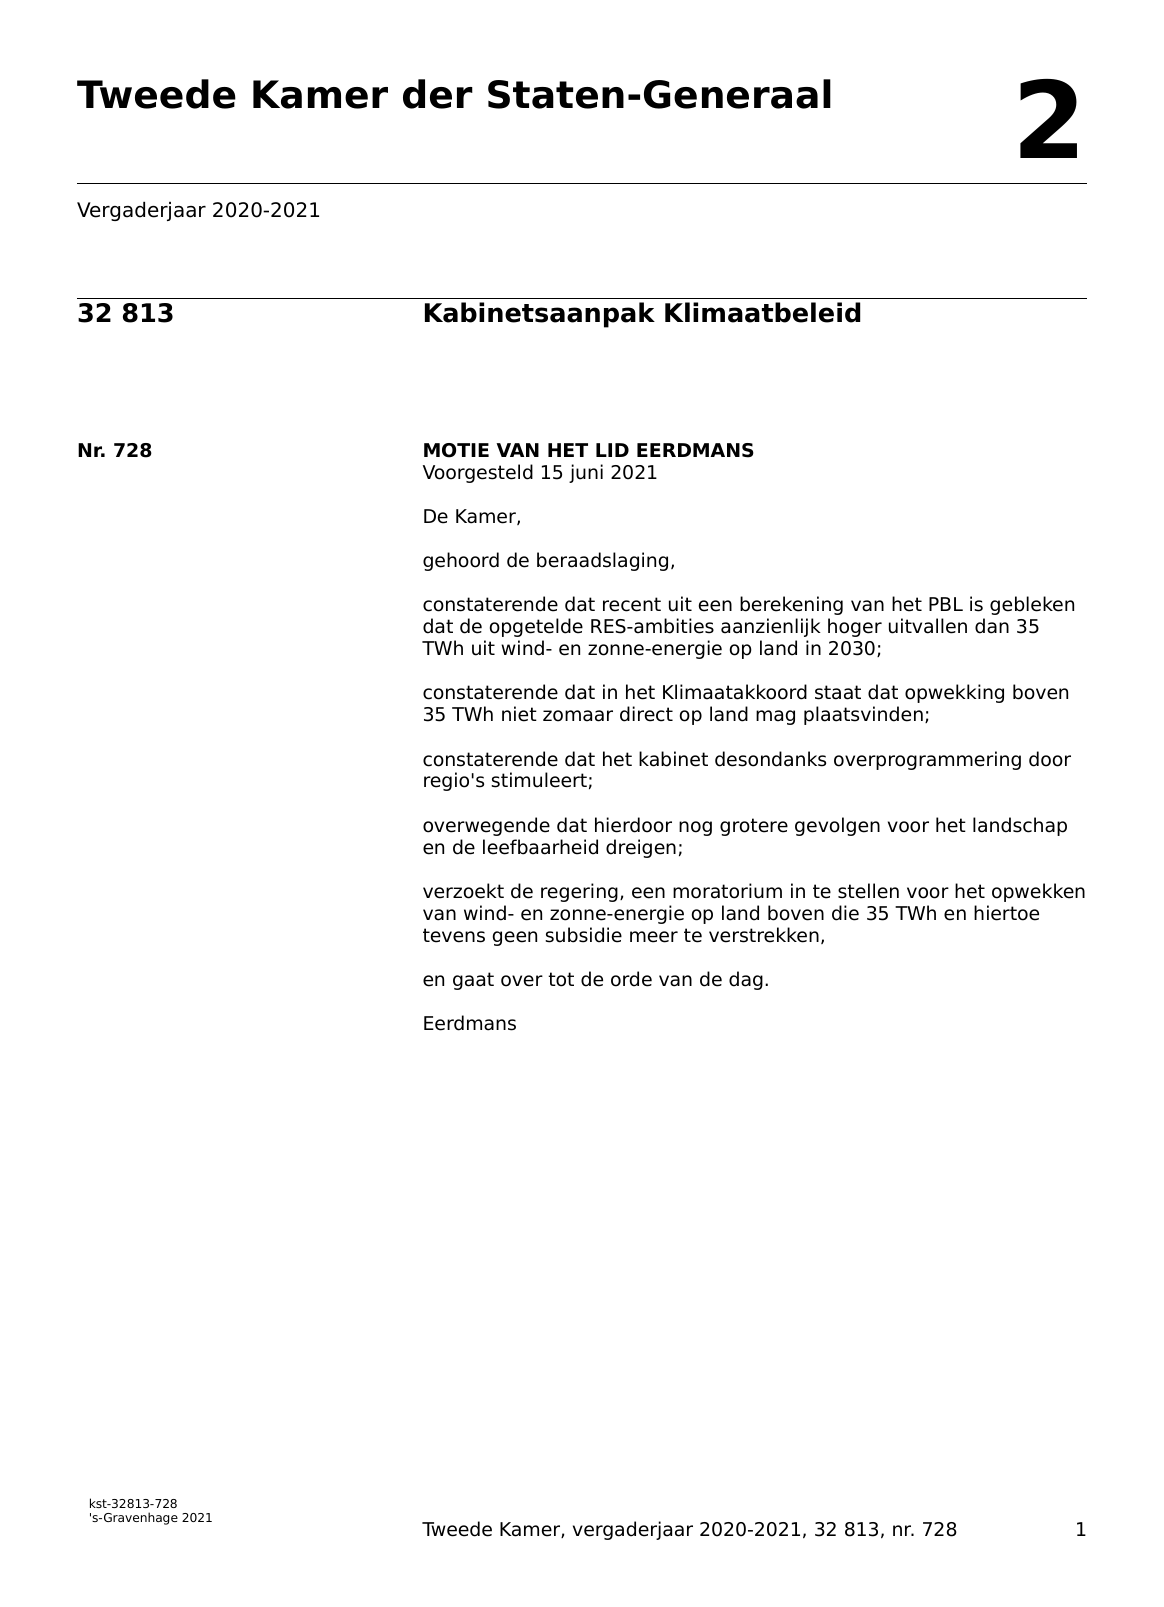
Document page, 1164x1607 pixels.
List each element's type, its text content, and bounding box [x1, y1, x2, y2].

subtitle 32 813 Kabinetsaanpak Klimaatbeleid [77, 299, 1087, 329]
text constaterende dat in het Klimaatakkoord staat dat opwekking boven 35 TWh niet zomaar direct op land mag plaatsvinden; [422, 682, 1087, 726]
table_cell Vergaderjaar 2020-2021 [77, 184, 1087, 298]
table_header 2 [886, 59, 1087, 183]
text en gaat over tot de orde van de dag. [422, 969, 1087, 991]
subtitle Nr. 728 MOTIE VAN HET LID EERDMANS [77, 440, 1087, 462]
text 's-Gravenhage 2021 [88, 1511, 323, 1525]
table_header Tweede Kamer der Staten-Generaal [77, 59, 886, 183]
text constaterende dat recent uit een berekening van het PBL is gebleken dat de opgetelde RES-ambities aanzienlijk hoger uitvallen dan 35 TWh uit wind- en zonne-energie op land in 2030; [422, 594, 1087, 660]
text constaterende dat het kabinet desondanks overprogrammering door regio's stimuleert; [422, 748, 1087, 792]
text overwegende dat hierdoor nog grotere gevolgen voor het landschap en de leefbaarheid dreigen; [422, 814, 1087, 858]
text kst-32813-728 [88, 1497, 323, 1511]
text verzoekt de regering, een moratorium in te stellen voor het opwekken van wind- en zonne-energie op land boven die 35 TWh en hiertoe tevens geen subsidie meer te verstrekken, [422, 881, 1087, 947]
text Eerdmans [422, 1013, 1087, 1035]
text De Kamer, [422, 506, 1087, 528]
text gehoord de beraadslaging, [422, 550, 1087, 572]
text Voorgesteld 15 juni 2021 [422, 462, 1087, 484]
